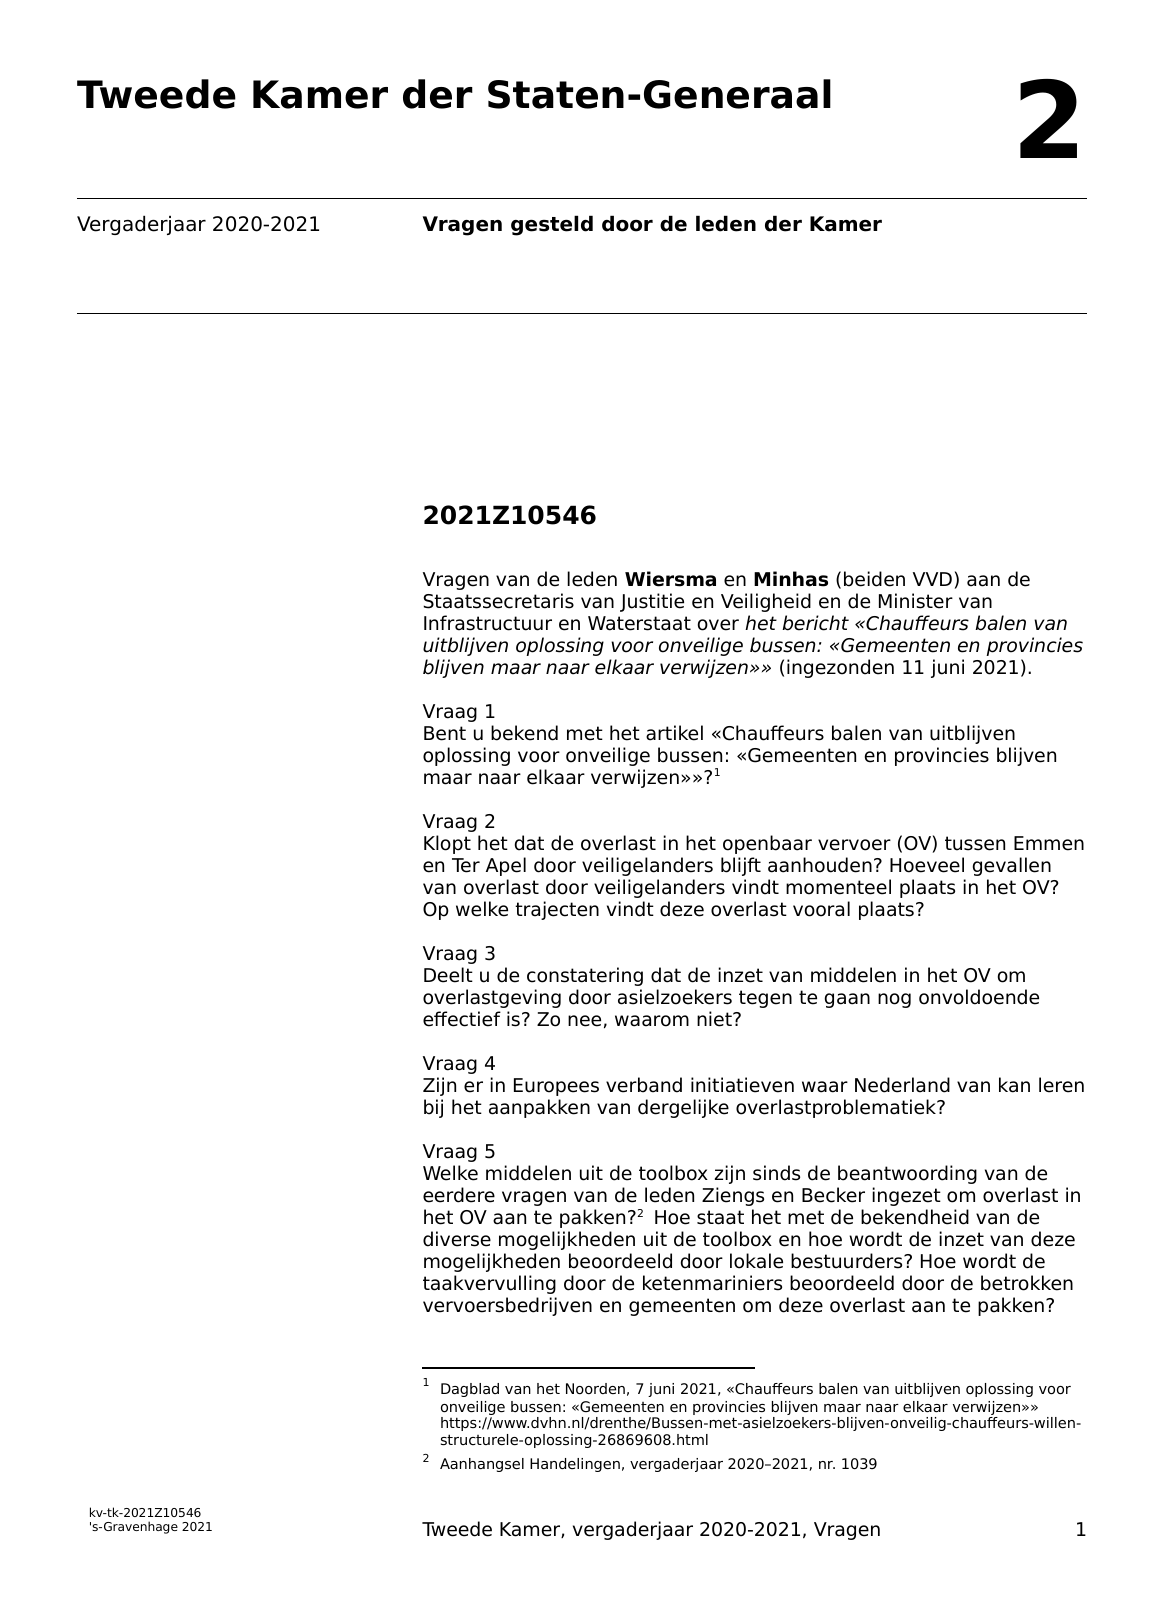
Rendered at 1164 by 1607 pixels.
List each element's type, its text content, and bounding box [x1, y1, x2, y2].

text 's-Gravenhage 2021 [88, 1520, 323, 1534]
text Deelt u de constatering dat de inzet van middelen in het OV om overlastgeving door asielzoekers tegen te gaan nog onvoldoende effectief is? Zo nee, waarom niet? [422, 965, 1087, 1031]
text Vraag 5 [422, 1141, 1087, 1163]
table_cell Vragen gesteld door de leden der Kamer [422, 199, 1087, 313]
table_header 2 [886, 59, 1087, 198]
text kv-tk-2021Z10546 [88, 1506, 323, 1520]
text Zijn er in Europees verband initiatieven waar Nederland van kan leren bij het aanpakken van dergelijke overlastproblematiek? [422, 1075, 1087, 1119]
text Vraag 2 [422, 811, 1087, 833]
text Welke middelen uit de toolbox zijn sinds de beantwoording van de eerdere vragen van de leden Ziengs en Becker ingezet om overlast in het OV aan te pakken? Hoe staat het met de bekendheid van de diverse mogelijkheden uit de toolbox en hoe wordt de inzet van deze mogelijkheden beoordeeld door lokale bestuurders? Hoe wordt de taakvervulling door de ketenmariniers beoordeeld door de betrokken vervoersbedrijven en gemeenten om deze overlast aan te pakken? [422, 1163, 1087, 1317]
text Vragen van de leden Wiersma en Minhas (beiden VVD) aan de Staatssecretaris van Justitie en Veiligheid en de Minister van Infrastructuur en Waterstaat over het bericht «Chauffeurs balen van uitblijven oplossing voor onveilige bussen: «Gemeenten en provincies blijven maar naar elkaar verwijzen»» (ingezonden 11 juni 2021). [422, 569, 1087, 679]
text Vraag 4 [422, 1053, 1087, 1075]
text Bent u bekend met het artikel «Chauffeurs balen van uitblijven oplossing voor onveilige bussen: «Gemeenten en provincies blijven maar naar elkaar verwijzen»»? [422, 723, 1087, 789]
table_header Tweede Kamer der Staten-Generaal [77, 59, 886, 198]
text Klopt het dat de overlast in het openbaar vervoer (OV) tussen Emmen en Ter Apel door veiligelanders blijft aanhouden? Hoeveel gevallen van overlast door veiligelanders vindt momenteel plaats in het OV? Op welke trajecten vindt deze overlast vooral plaats? [422, 833, 1087, 921]
text Vraag 1 [422, 701, 1087, 723]
text 2021Z10546 [422, 501, 1087, 531]
text Vraag 3 [422, 943, 1087, 965]
text Aanhangsel Handelingen, vergaderjaar 2020–2021, nr. 1039 [422, 1452, 1087, 1474]
table_cell Vergaderjaar 2020-2021 [77, 199, 422, 313]
text Dagblad van het Noorden, 7 juni 2021, «Chauffeurs balen van uitblijven oplossing voor onveilige bussen: «Gemeenten en provincies blijven maar naar elkaar verwijzen»» https://www.dvhn.nl/drenthe/Bussen-met-asielzoekers-blijven-onveilig-chauffeurs-willen-structurele-oplossing-26869608.html [422, 1377, 1087, 1449]
